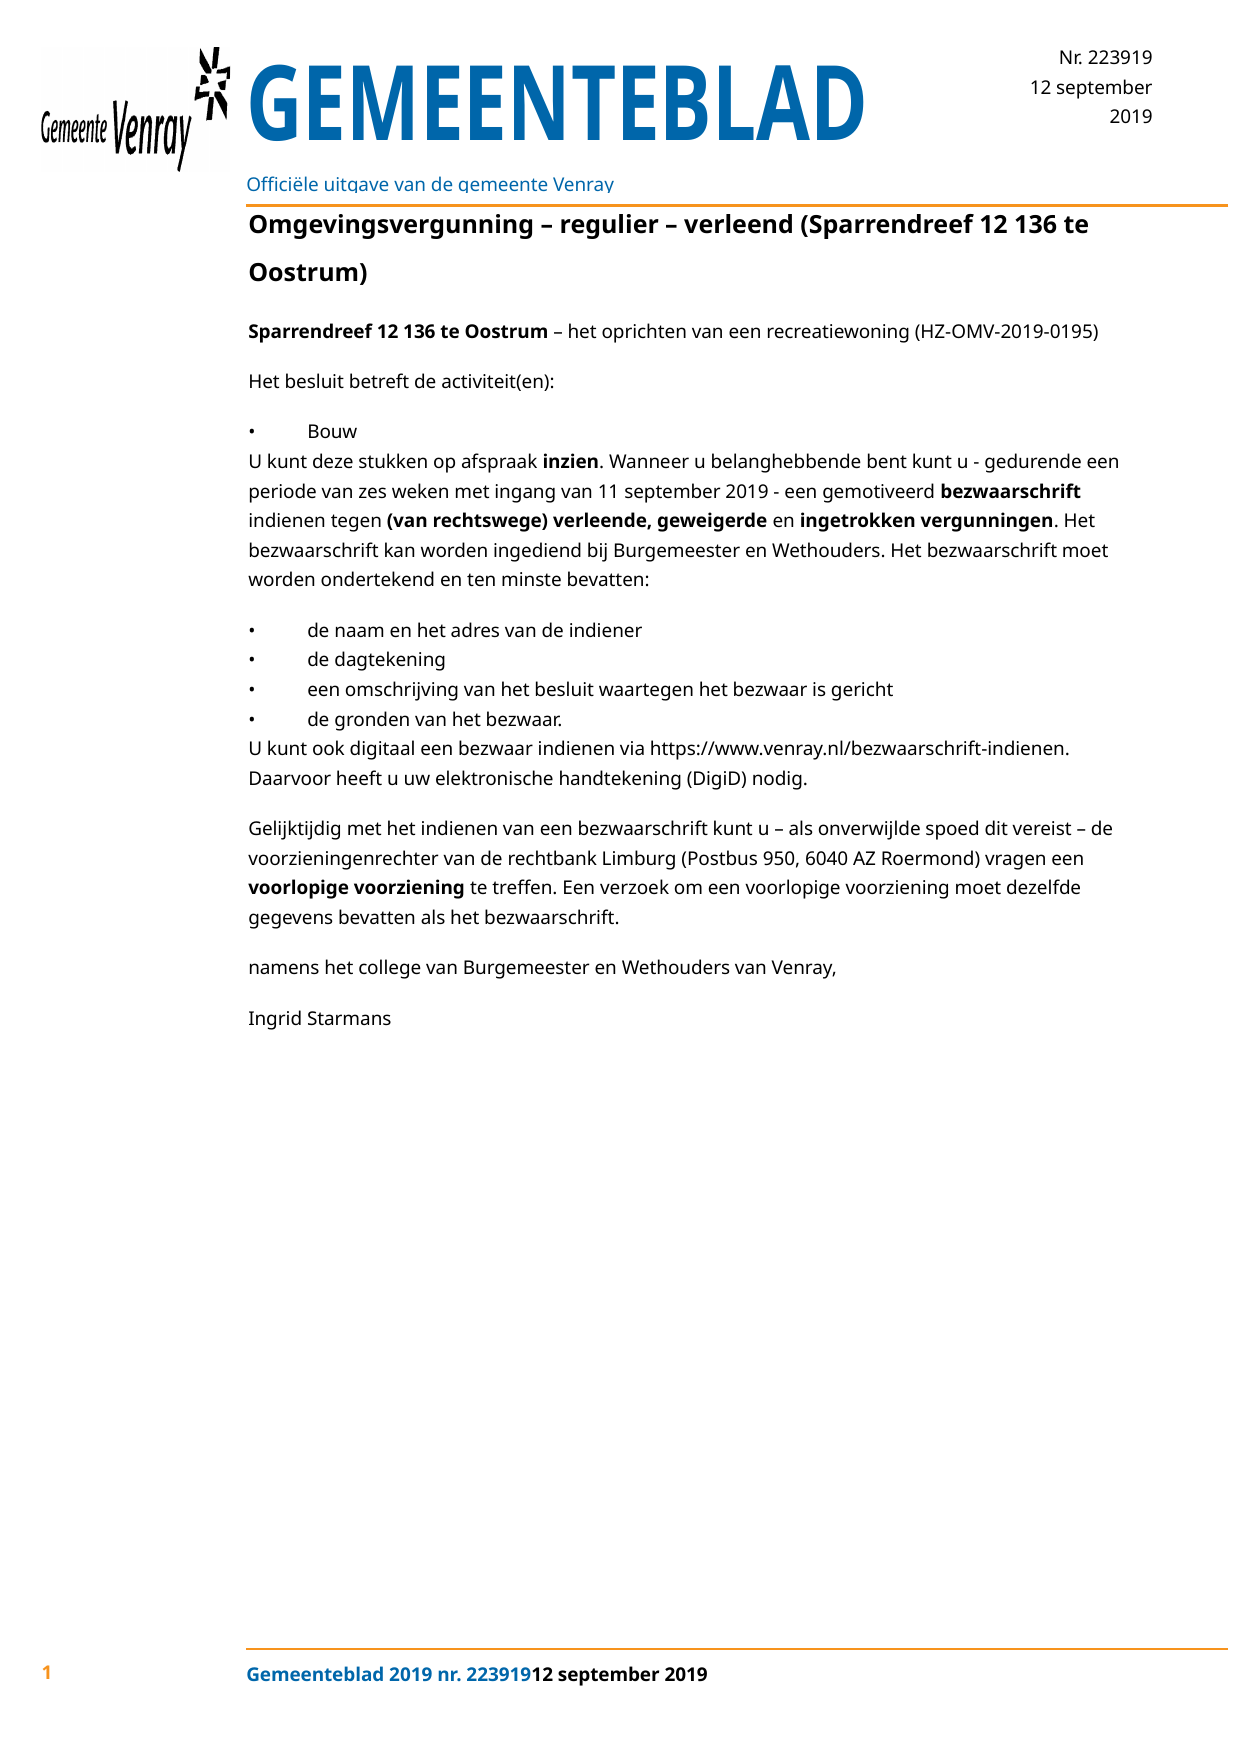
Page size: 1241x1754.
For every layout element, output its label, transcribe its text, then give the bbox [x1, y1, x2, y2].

text Omgevingsvergunning – regulier – verleend (Sparrendreef 12 136 te Oostrum) [248, 207, 1152, 288]
list de naam en het adres van de indiener [248, 617, 1152, 643]
list een omschrijving van het besluit waartegen het bezwaar is gericht [248, 676, 1152, 702]
text Sparrendreef 12 136 te Oostrum – het oprichten van een recreatiewoning (HZ-OMV-2019-0195) [248, 318, 1152, 344]
list de dagtekening [248, 647, 1152, 672]
text Gelijktijdig met het indienen van een bezwaarschrift kunt u – als onverwijlde spoed dit vereist – de voorzieningenrechter van de rechtbank Limburg (Postbus 950, 6040 AZ Roermond) vragen een voorlopige voorziening te treffen. Een verzoek om een voorlopige voorziening moet dezelfde gegevens bevatten als het bezwaarschrift. [248, 815, 1152, 930]
list Bouw [248, 419, 1152, 444]
list de gronden van het bezwaar. [248, 706, 1152, 732]
text U kunt deze stukken op afspraak inzien. Wanneer u belanghebbende bent kunt u - gedurende een periode van zes weken met ingang van 11 september 2019 - een gemotiveerd bezwaarschrift indienen tegen (van rechtswege) verleende, geweigerde en ingetrokken vergunningen. Het bezwaarschrift kan worden ingediend bij Burgemeester en Wethouders. Het bezwaarschrift moet worden ondertekend en ten minste bevatten: [248, 448, 1152, 592]
picture [41, 47, 231, 172]
text Ingrid Starmans [248, 1005, 1152, 1031]
text namens het college van Burgemeester en Wethouders van Venray, [248, 954, 1152, 980]
text U kunt ook digitaal een bezwaar indienen via https://www.venray.nl/bezwaarschrift-indienen. Daarvoor heeft u uw elektronische handtekening (DigiD) nodig. [248, 735, 1152, 791]
text Het besluit betreft de activiteit(en): [248, 368, 1152, 394]
